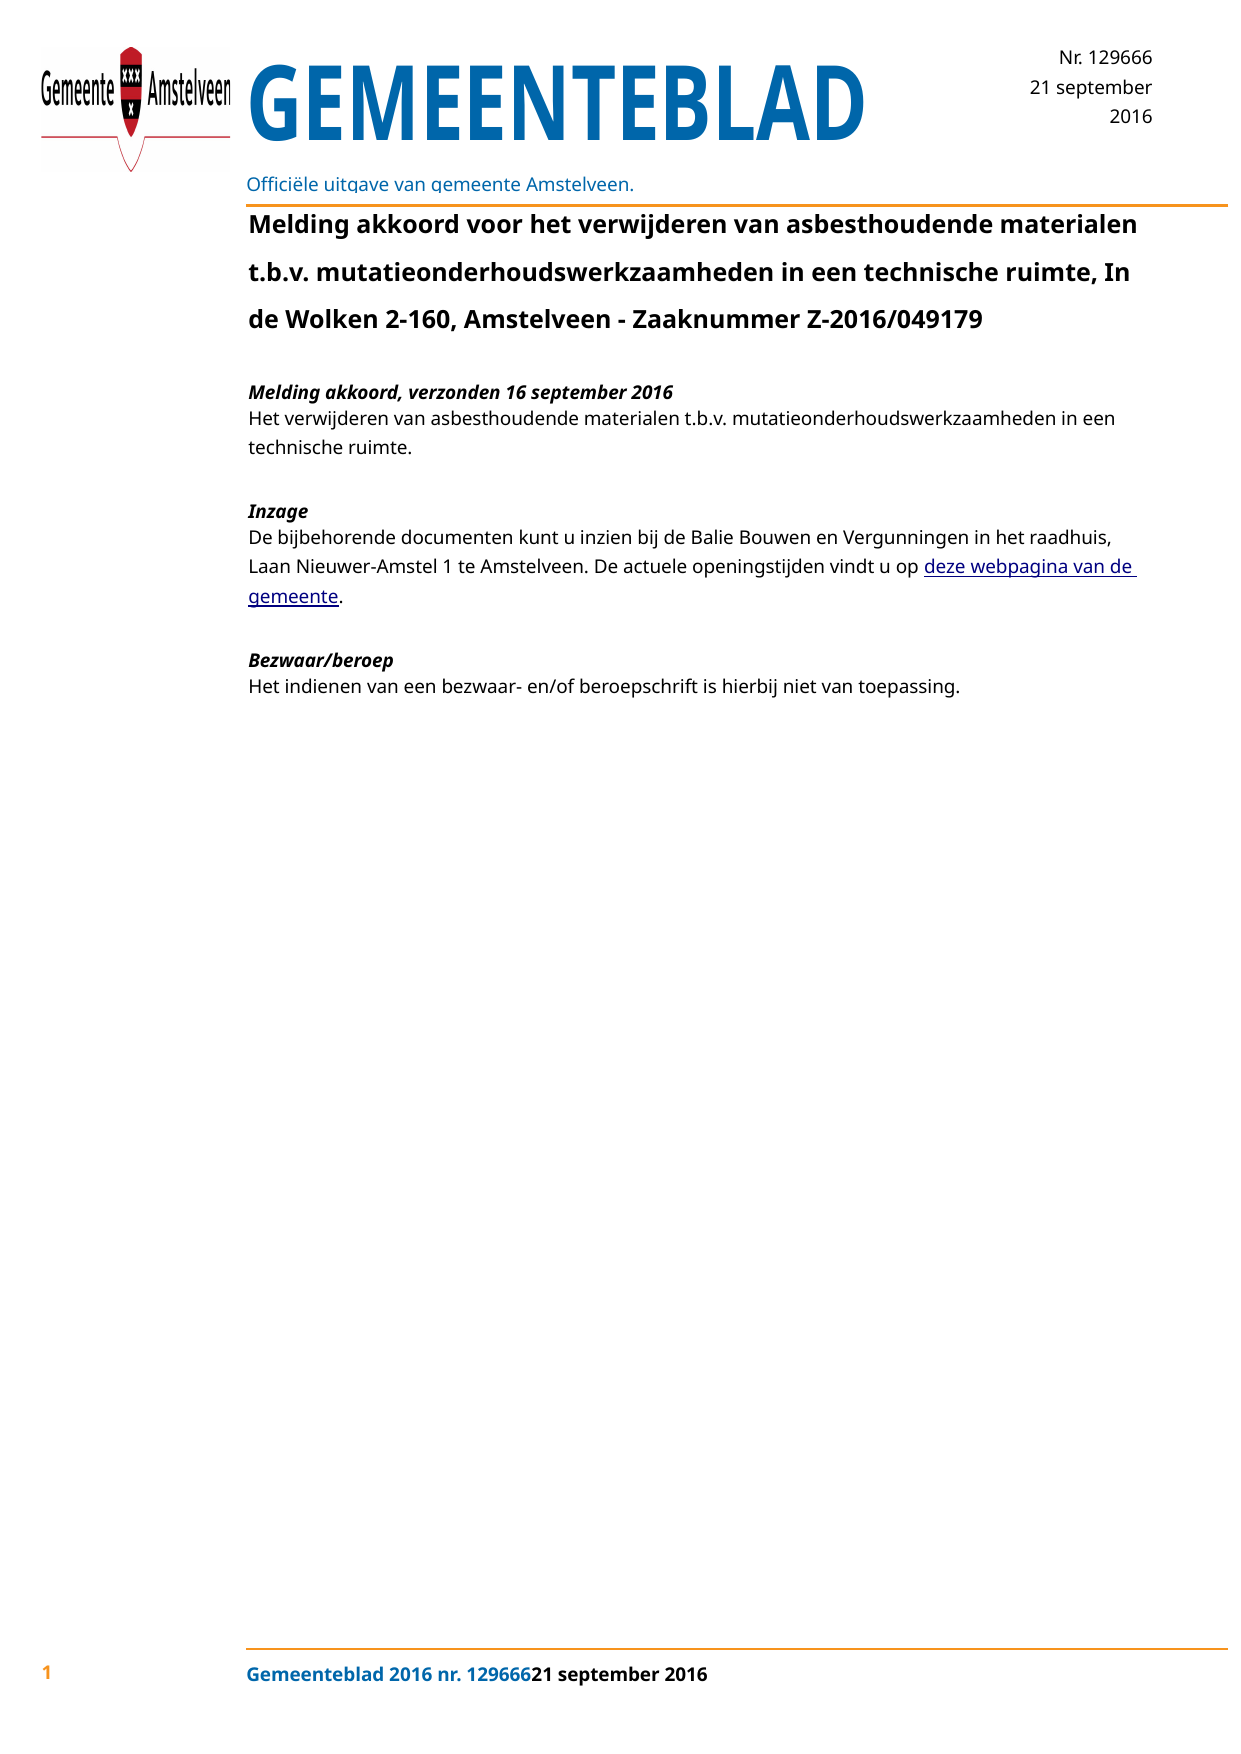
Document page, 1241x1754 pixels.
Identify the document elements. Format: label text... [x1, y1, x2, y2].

text De bijbehorende documenten kunt u inzien bij de Balie Bouwen en Vergunningen in het raadhuis, Laan Nieuwer-Amstel 1 te Amstelveen. De actuele openingstijden vindt u op deze webpagina van de gemeente. [248, 524, 1152, 609]
text Het indienen van een bezwaar- en/of beroepschrift is hierbij niet van toepassing. [248, 673, 1152, 699]
text Melding akkoord voor het verwijderen van asbesthoudende materialen t.b.v. mutatieonderhoudswerkzaamheden in een technische ruimte, In de Wolken 2-160, Amstelveen - Zaaknummer Z-2016/049179 [248, 207, 1152, 336]
picture [41, 47, 231, 172]
text Het verwijderen van asbesthoudende materialen t.b.v. mutatieonderhoudswerkzaamheden in een technische ruimte. [248, 405, 1152, 460]
text Bezwaar/beroep [248, 647, 1152, 673]
text Inzage [248, 498, 1152, 524]
text Melding akkoord, verzonden 16 september 2016 [248, 379, 1152, 405]
